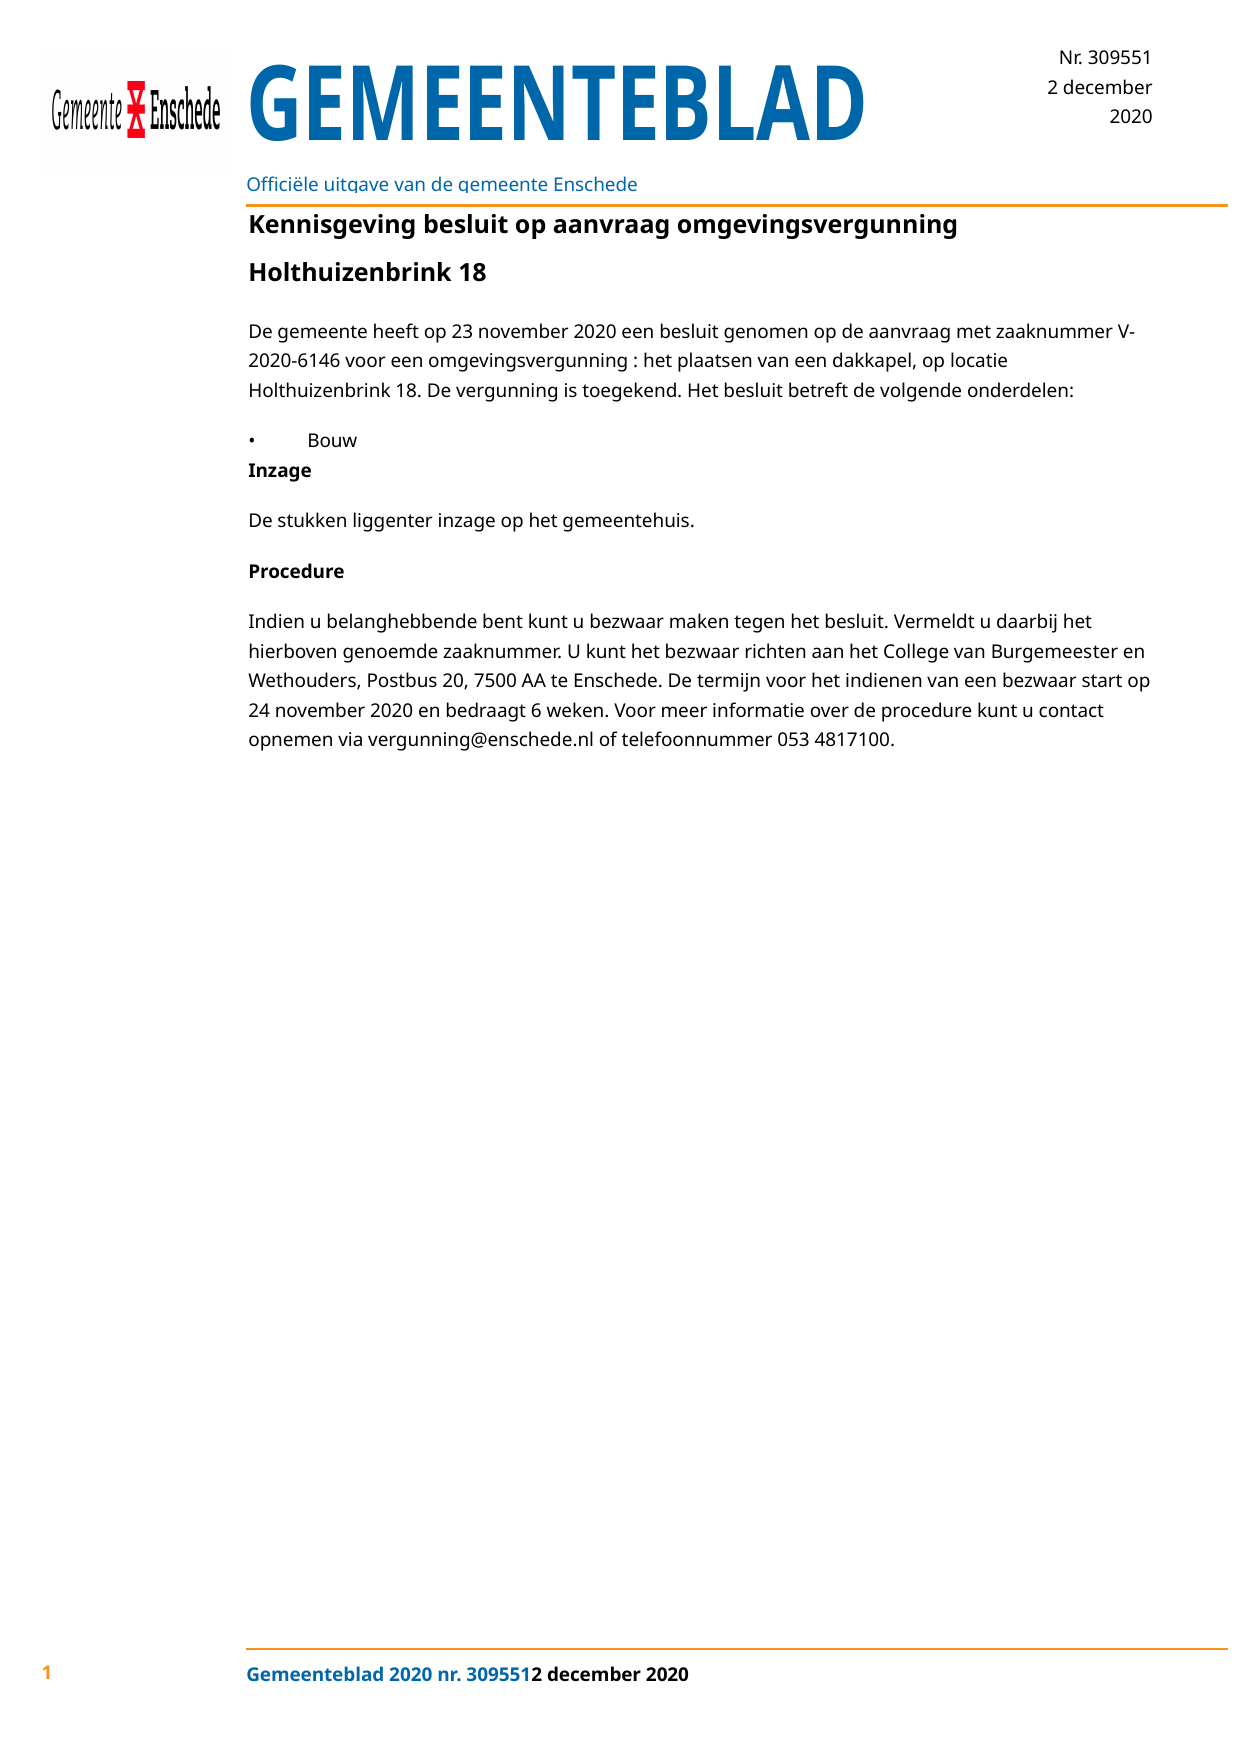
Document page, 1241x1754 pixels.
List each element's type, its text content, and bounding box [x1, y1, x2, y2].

text De gemeente heeft op 23 november 2020 een besluit genomen op de aanvraag met zaaknummer V-2020-6146 voor een omgevingsvergunning : het plaatsen van een dakkapel, op locatie Holthuizenbrink 18. De vergunning is toegekend. Het besluit betreft de volgende onderdelen: [248, 318, 1152, 403]
text Procedure [248, 558, 1152, 584]
text Kennisgeving besluit op aanvraag omgevingsvergunning Holthuizenbrink 18 [248, 207, 1152, 288]
picture [41, 47, 231, 172]
text Indien u belanghebbende bent kunt u bezwaar maken tegen het besluit. Vermeldt u daarbij het hierboven genoemde zaaknummer. U kunt het bezwaar richten aan het College van Burgemees­ter en Wethouders, Postbus 20, 7500 AA te Enschede. De termijn voor het indienen van een bezwaar start op 24 november 2020 en bedraagt 6 weken. Voor meer informatie over de procedure kunt u contact opnemen via vergunning@enschede.nl of telefoonnummer 053 4817100. [248, 608, 1152, 752]
text Inzage [248, 457, 1152, 483]
list Bouw [248, 427, 1152, 453]
text De stukken liggenter inzage op het gemeentehuis. [248, 507, 1152, 533]
